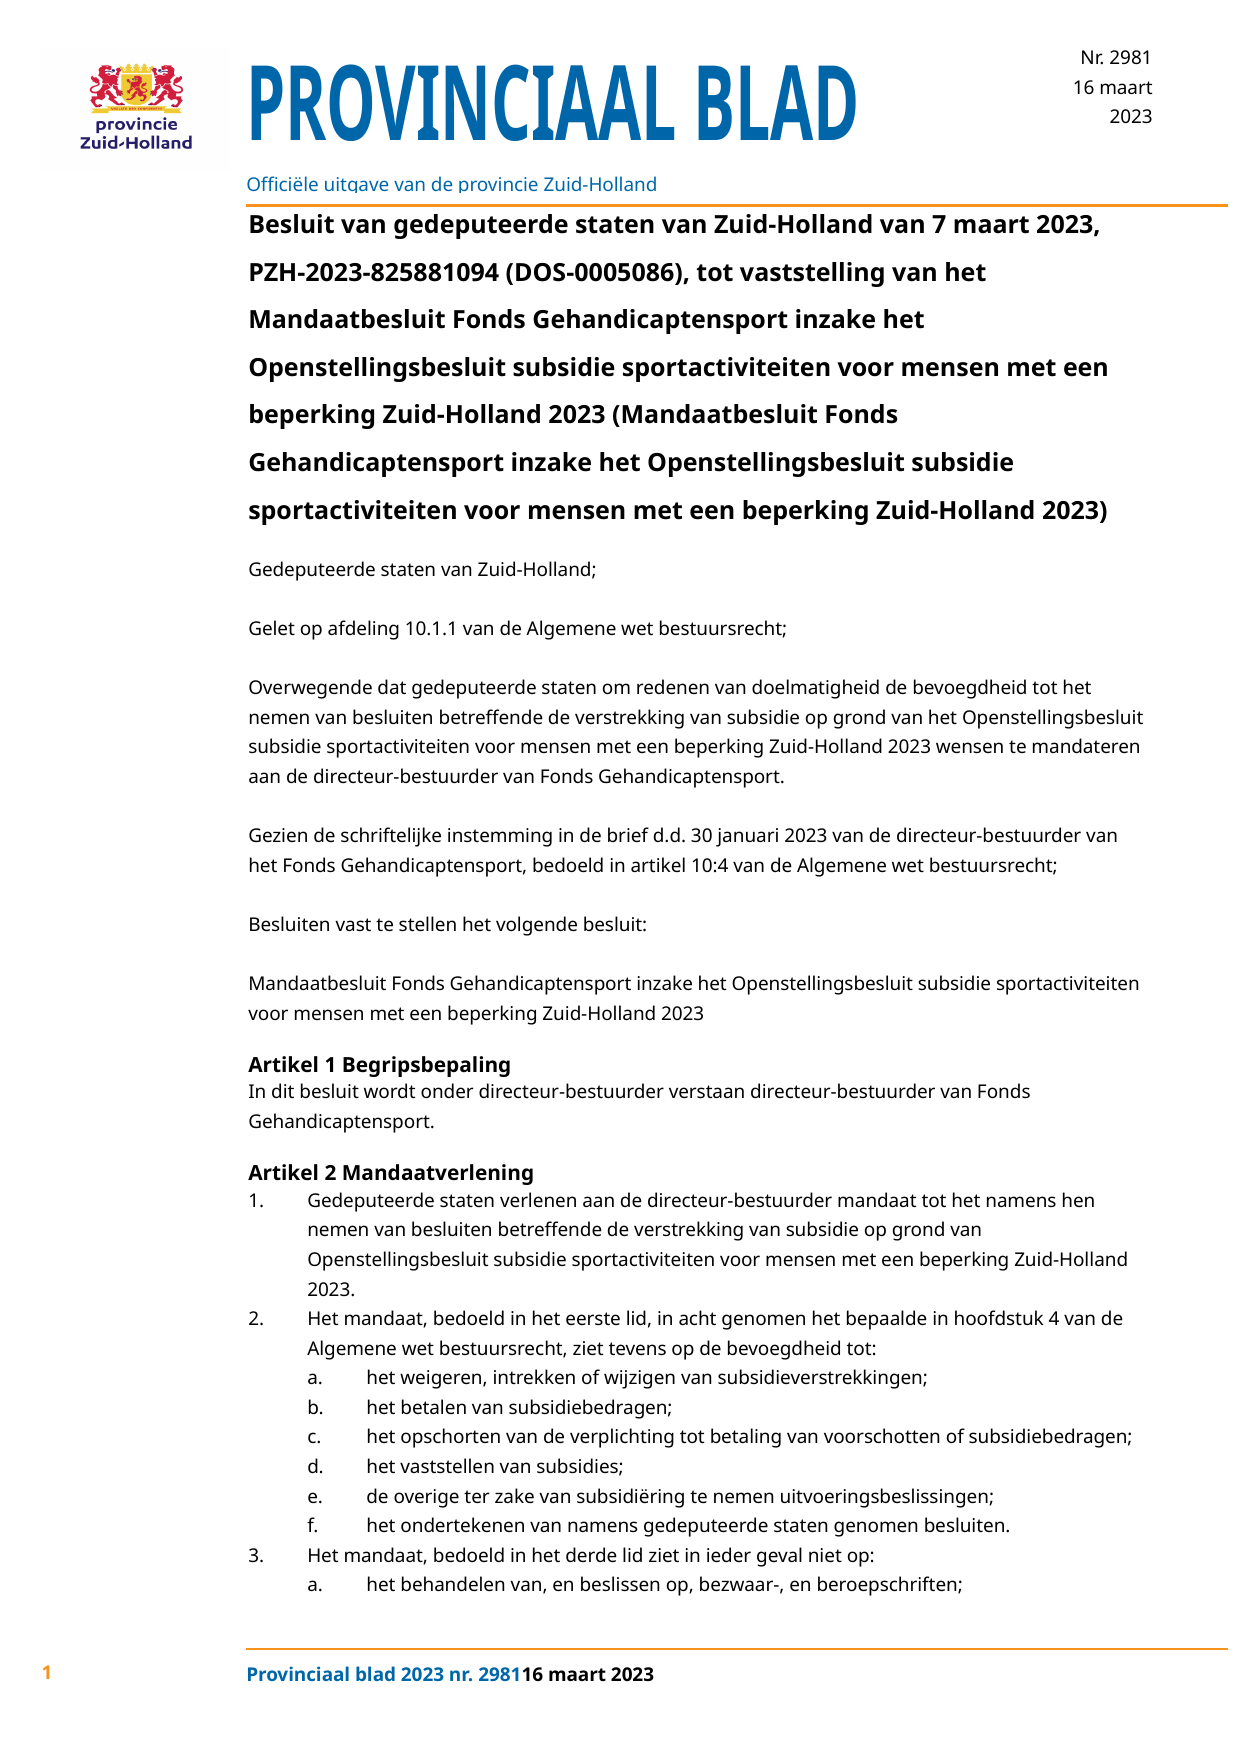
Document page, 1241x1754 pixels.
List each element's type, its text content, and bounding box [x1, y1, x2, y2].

picture [41, 47, 231, 172]
text Gezien de schriftelijke instemming in de brief d.d. 30 januari 2023 van de directeur-bestuurder van het Fonds Gehandicaptensport, bedoeld in artikel 10:4 van de Algemene wet bestuursrecht; [248, 822, 1152, 877]
text Besluit van gedeputeerde staten van Zuid-Holland van 7 maart 2023, PZH-2023-825881094 (DOS-0005086), tot vaststelling van het Mandaatbesluit Fonds Gehandicaptensport inzake het Openstellingsbesluit subsidie sportactiviteiten voor mensen met een beperking Zuid-Holland 2023 (Mandaatbesluit Fonds Gehandicaptensport inzake het Openstellingsbesluit subsidie sportactiviteiten voor mensen met een beperking Zuid-Holland 2023) [248, 207, 1152, 526]
list het weigeren, intrekken of wijzigen van subsidieverstrekkingen; [307, 1364, 1152, 1390]
text Gelet op afdeling 10.1.1 van de Algemene wet bestuursrecht; [248, 615, 1152, 641]
text Gedeputeerde staten van Zuid-Holland; [248, 556, 1152, 582]
text Mandaatbesluit Fonds Gehandicaptensport inzake het Openstellingsbesluit subsidie sportactiviteiten voor mensen met een beperking Zuid-Holland 2023 [248, 970, 1152, 1025]
list de overige ter zake van subsidiëring te nemen uitvoeringsbeslissingen; [307, 1483, 1152, 1508]
text Artikel 2 Mandaatverlening [248, 1158, 1152, 1187]
list Het mandaat, bedoeld in het eerste lid, in acht genomen het bepaalde in hoofdstuk 4 van de Algemene wet bestuursrecht, ziet tevens op de bevoegdheid tot: [248, 1305, 1152, 1361]
list het behandelen van, en beslissen op, bezwaar-, en beroepschriften; [307, 1572, 1152, 1597]
text Besluiten vast te stellen het volgende besluit: [248, 911, 1152, 937]
list Het mandaat, bedoeld in het derde lid ziet in ieder geval niet op: [248, 1542, 1152, 1568]
text Overwegende dat gedeputeerde staten om redenen van doelmatigheid de bevoegdheid tot het nemen van besluiten betreffende de verstrekking van subsidie op grond van het Openstellingsbesluit subsidie sportactiviteiten voor mensen met een beperking Zuid-Holland 2023 wensen te mandateren aan de directeur-bestuurder van Fonds Gehandicaptensport. [248, 674, 1152, 789]
list Gedeputeerde staten verlenen aan de directeur-bestuurder mandaat tot het namens hen nemen van besluiten betreffende de verstrekking van subsidie op grond van Openstellingsbesluit subsidie sportactiviteiten voor mensen met een beperking Zuid-Holland 2023. [248, 1187, 1152, 1301]
text In dit besluit wordt onder directeur-bestuurder verstaan directeur-bestuurder van Fonds Gehandicaptensport. [248, 1078, 1152, 1134]
list het betalen van subsidiebedragen; [307, 1394, 1152, 1420]
list het vaststellen van subsidies; [307, 1453, 1152, 1479]
list het ondertekenen van namens gedeputeerde staten genomen besluiten. [307, 1512, 1152, 1538]
list het opschorten van de verplichting tot betaling van voorschotten of subsidiebedragen; [307, 1424, 1152, 1449]
text Artikel 1 Begripsbepaling [248, 1050, 1152, 1078]
